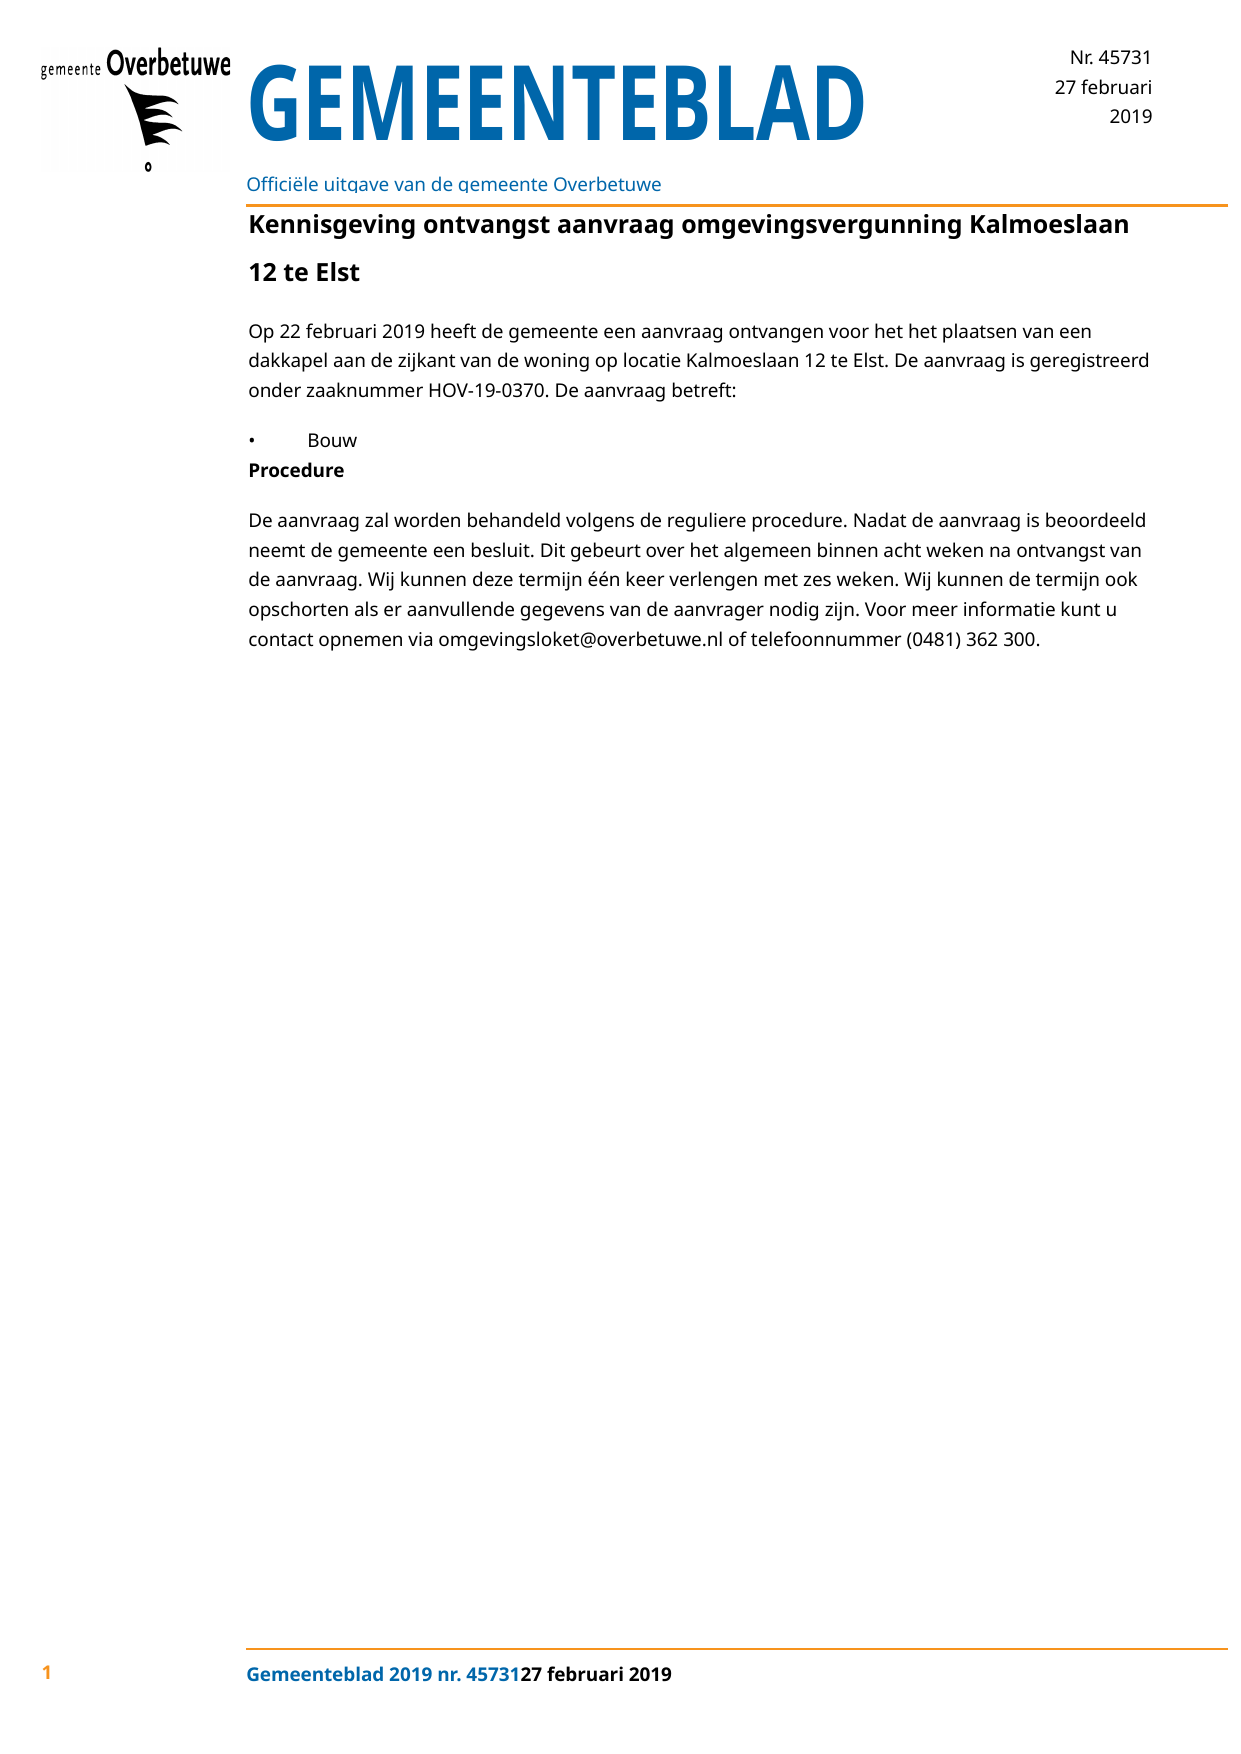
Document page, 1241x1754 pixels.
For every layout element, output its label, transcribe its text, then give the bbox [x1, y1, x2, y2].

text Kennisgeving ontvangst aanvraag omgevingsvergunning Kalmoeslaan 12 te Elst [248, 207, 1152, 288]
picture [41, 47, 231, 172]
text Op 22 februari 2019 heeft de gemeente een aanvraag ontvangen voor het het plaatsen van een dakkapel aan de zijkant van de woning op locatie Kalmoeslaan 12 te Elst. De aanvraag is geregistreerd onder zaaknummer HOV-19-0370. De aanvraag betreft: [248, 318, 1152, 403]
text Procedure [248, 457, 1152, 483]
list Bouw [248, 427, 1152, 453]
text De aanvraag zal worden behandeld volgens de reguliere procedure. Nadat de aanvraag is beoordeeld neemt de gemeente een besluit. Dit gebeurt over het algemeen binnen acht weken na ontvangst van de aanvraag. Wij kunnen deze termijn één keer verlengen met zes weken. Wij kunnen de termijn ook opschorten als er aanvullende gegevens van de aanvrager nodig zijn. Voor meer informatie kunt u contact opnemen via omgevingsloket@overbetuwe.nl of telefoonnummer (0481) 362 300. [248, 507, 1152, 652]
